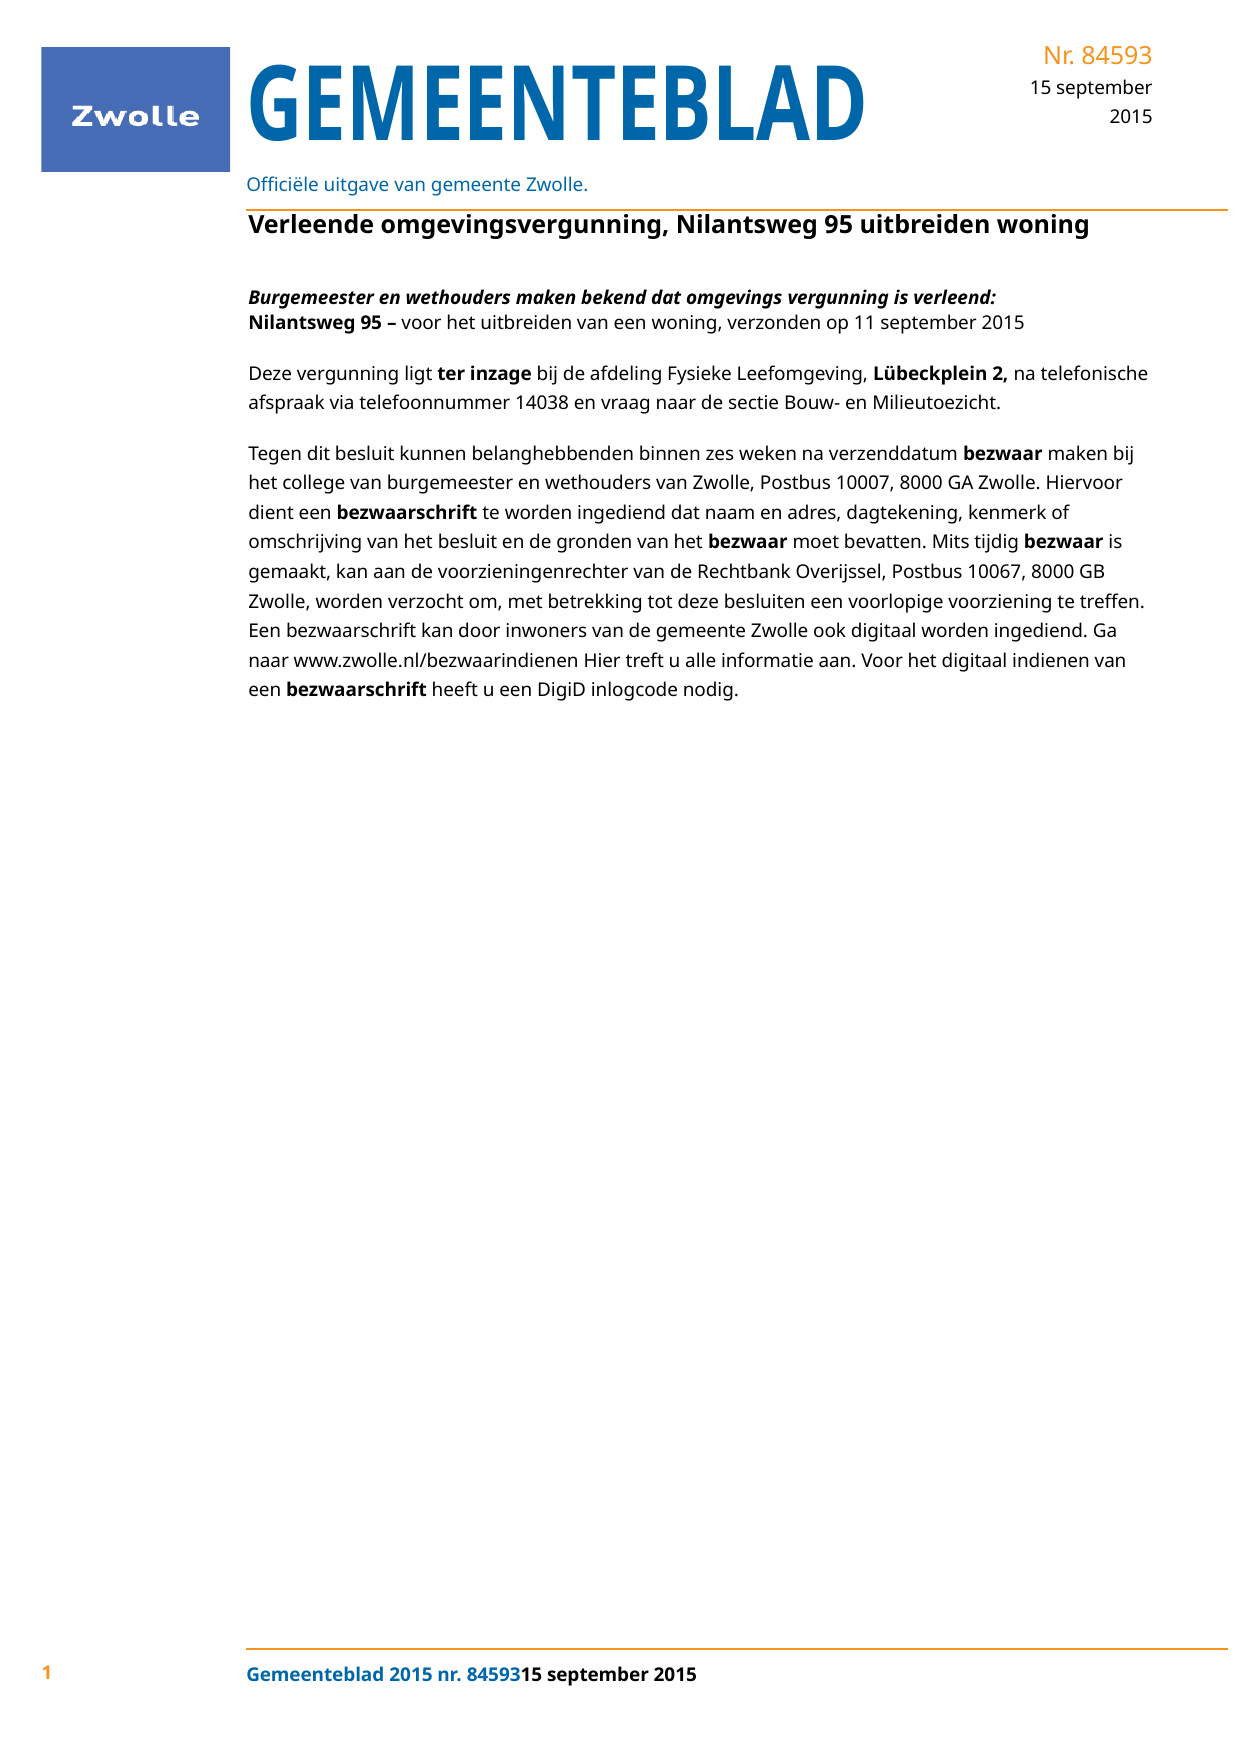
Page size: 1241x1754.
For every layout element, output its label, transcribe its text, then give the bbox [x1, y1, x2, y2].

picture [41, 47, 231, 172]
text Verleende omgevingsvergunning, Nilantsweg 95 uitbreiden woning [248, 211, 1152, 241]
text Burgemeester en wethouders maken bekend dat omgevings vergunning is verleend: [248, 284, 1152, 309]
text Deze vergunning ligt ter inzage bij de afdeling Fysieke Leefomgeving, Lübeckplein 2, na telefonische afspraak via telefoonnummer 14038 en vraag naar de sectie Bouw- en Milieutoezicht. [248, 360, 1152, 415]
text Nilantsweg 95 – voor het uitbreiden van een woning, verzonden op 11 september 2015 [248, 309, 1152, 335]
text Tegen dit besluit kunnen belanghebbenden binnen zes weken na verzenddatum bezwaar maken bij het college van burgemeester en wethouders van Zwolle, Postbus 10007, 8000 GA Zwolle. Hiervoor dient een bezwaarschrift te worden ingediend dat naam en adres, dagtekening, kenmerk of omschrijving van het besluit en de gronden van het bezwaar moet bevatten. Mits tijdig bezwaar is gemaakt, kan aan de voorzieningenrechter van de Rechtbank Overijssel, Postbus 10067, 8000 GB Zwolle, worden verzocht om, met betrekking tot deze besluiten een voorlopige voorziening te treffen. Een bezwaarschrift kan door inwoners van de gemeente Zwolle ook digitaal worden ingediend. Ga naar www.zwolle.nl/bezwaarindienen Hier treft u alle informatie aan. Voor het digitaal indienen van een bezwaarschrift heeft u een DigiD inlogcode nodig. [248, 440, 1152, 702]
